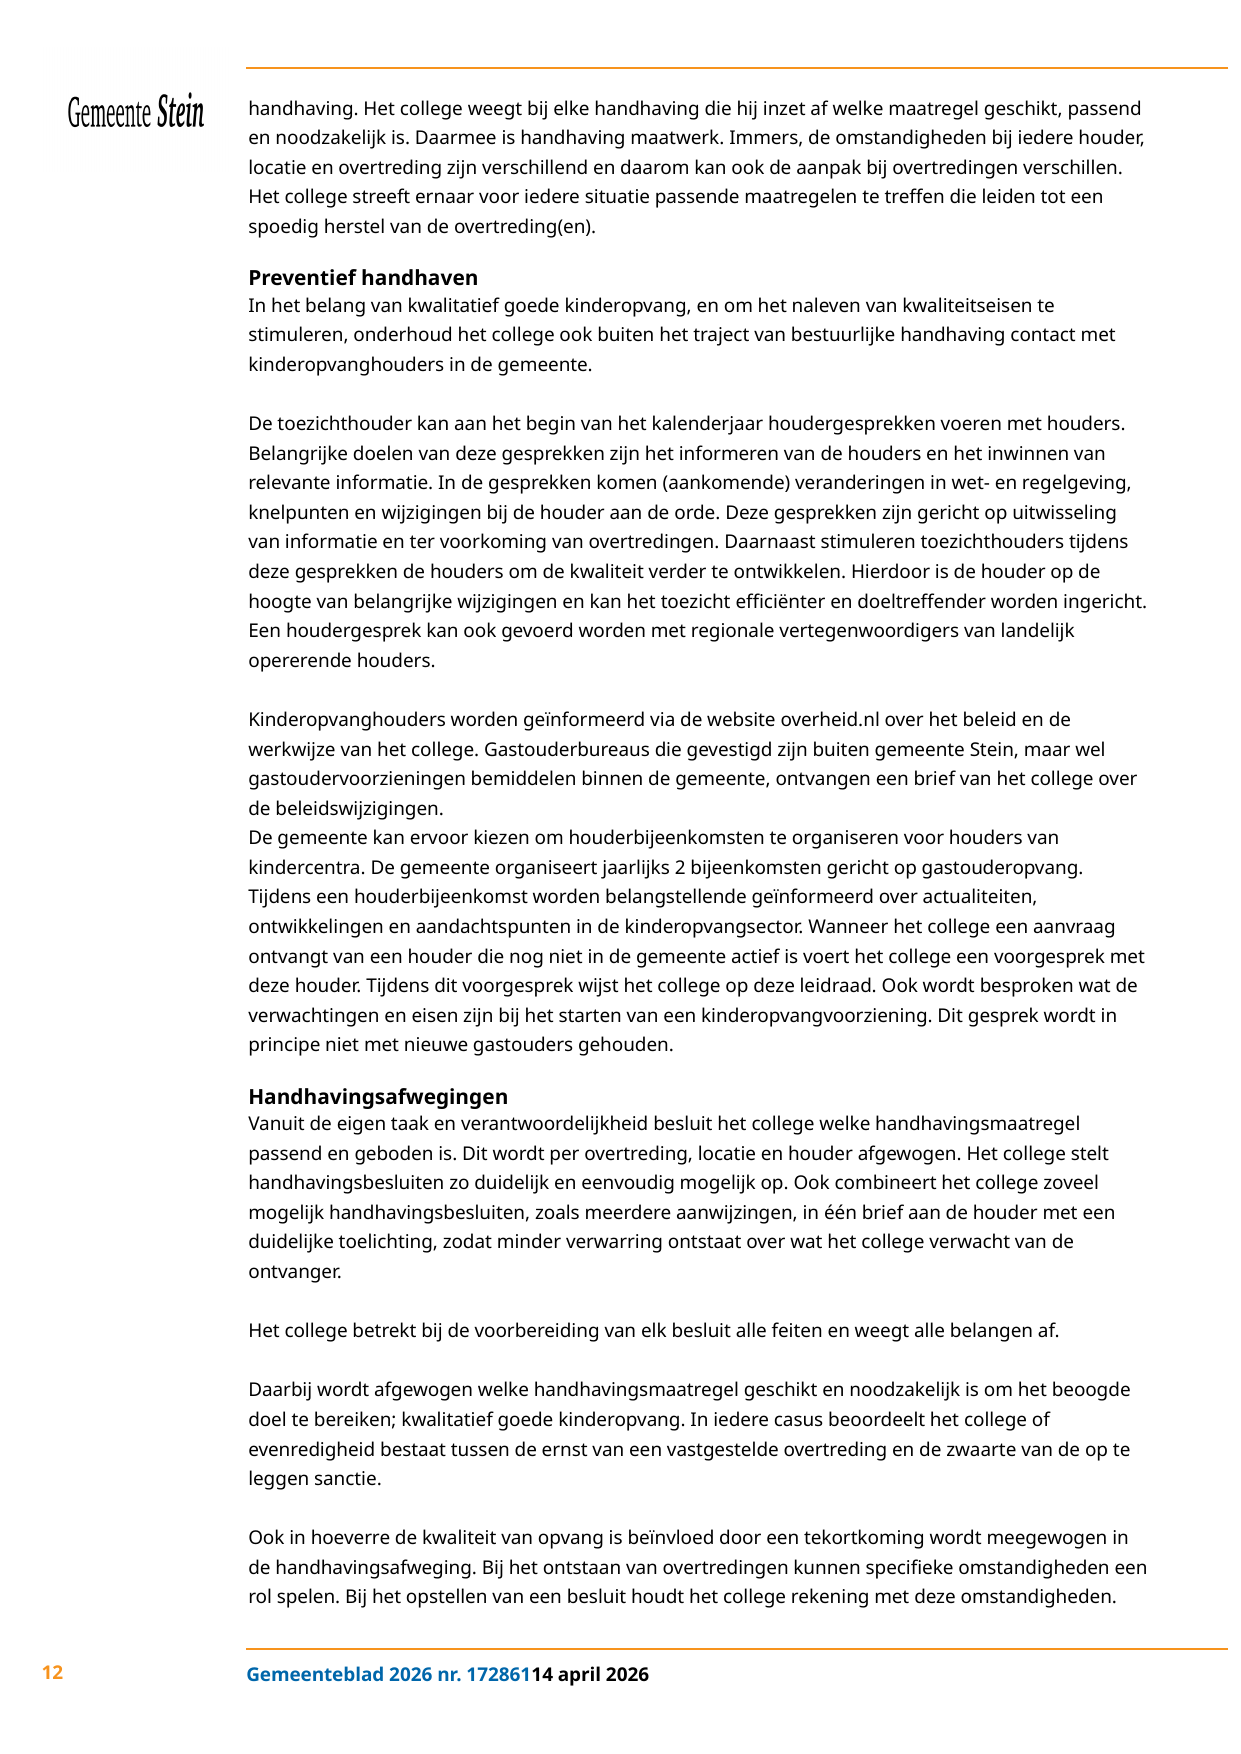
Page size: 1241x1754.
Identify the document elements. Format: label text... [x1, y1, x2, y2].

text Handhavingsafwegingen [248, 1082, 1152, 1110]
text De gemeente kan ervoor kiezen om houderbijeenkomsten te organiseren voor houders van kindercentra. De gemeente organiseert jaarlijks 2 bijeenkomsten gericht op gastouderopvang. Tijdens een houderbijeenkomst worden belangstellende geïnformeerd over actualiteiten, ontwikkelingen en aandachtspunten in de kinderopvangsector. Wanneer het college een aanvraag ontvangt van een houder die nog niet in de gemeente actief is voert het college een voorgesprek met deze houder. Tijdens dit voorgesprek wijst het college op deze leidraad. Ook wordt besproken wat de verwachtingen en eisen zijn bij het starten van een kinderopvangvoorziening. Dit gesprek wordt in principe niet met nieuwe gastouders gehouden. [248, 824, 1152, 1057]
text Kinderopvanghouders worden geïnformeerd via de website overheid.nl over het beleid en de werkwijze van het college. Gastouderbureaus die gevestigd zijn buiten gemeente Stein, maar wel gastoudervoorzieningen bemiddelen binnen de gemeente, ontvangen een brief van het college over de beleidswijzigingen. [248, 706, 1152, 821]
text Het college betrekt bij de voorbereiding van elk besluit alle feiten en weegt alle belangen af. [248, 1317, 1152, 1343]
text In het belang van kwalitatief goede kinderopvang, en om het naleven van kwaliteitseisen te stimuleren, onderhoud het college ook buiten het traject van bestuurlijke handhaving contact met kinderopvanghouders in de gemeente. [248, 292, 1152, 377]
text Preventief handhaven [248, 263, 1152, 292]
picture [41, 47, 231, 172]
text Ook in hoeverre de kwaliteit van opvang is beïnvloed door een tekortkoming wordt meegewogen in de handhavingsafweging. Bij het ontstaan van overtredingen kunnen specifieke omstandigheden een rol spelen. Bij het opstellen van een besluit houdt het college rekening met deze omstandigheden. [248, 1524, 1152, 1609]
text De toezichthouder kan aan het begin van het kalenderjaar houdergesprekken voeren met houders. Belangrijke doelen van deze gesprekken zijn het informeren van de houders en het inwinnen van relevante informatie. In de gesprekken komen (aankomende) veranderingen in wet- en regelgeving, knelpunten en wijzigingen bij de houder aan de orde. Deze gesprekken zijn gericht op uitwisseling van informatie en ter voorkoming van overtredingen. Daarnaast stimuleren toezichthouders tijdens deze gesprekken de houders om de kwaliteit verder te ontwikkelen. Hierdoor is de houder op de hoogte van belangrijke wijzigingen en kan het toezicht efficiënter en doeltreffender worden ingericht. Een houdergesprek kan ook gevoerd worden met regionale vertegenwoordigers van landelijk opererende houders. [248, 410, 1152, 673]
text handhaving. Het college weegt bij elke handhaving die hij inzet af welke maatregel geschikt, passend en noodzakelijk is. Daarmee is handhaving maatwerk. Immers, de omstandigheden bij iedere houder, locatie en overtreding zijn verschillend en daarom kan ook de aanpak bij overtredingen verschillen. Het college streeft ernaar voor iedere situatie passende maatregelen te treffen die leiden tot een spoedig herstel van de overtreding(en). [248, 95, 1152, 239]
text Daarbij wordt afgewogen welke handhavingsmaatregel geschikt en noodzakelijk is om het beoogde doel te bereiken; kwalitatief goede kinderopvang. In iedere casus beoordeelt het college of evenredigheid bestaat tussen de ernst van een vastgestelde overtreding en de zwaarte van de op te leggen sanctie. [248, 1377, 1152, 1491]
text Vanuit de eigen taak en verantwoordelijkheid besluit het college welke handhavingsmaatregel passend en geboden is. Dit wordt per overtreding, locatie en houder afgewogen. Het college stelt handhavingsbesluiten zo duidelijk en eenvoudig mogelijk op. Ook combineert het college zoveel mogelijk handhavingsbesluiten, zoals meerdere aanwijzingen, in één brief aan de houder met een duidelijke toelichting, zodat minder verwarring ontstaat over wat het college verwacht van de ontvanger. [248, 1110, 1152, 1284]
